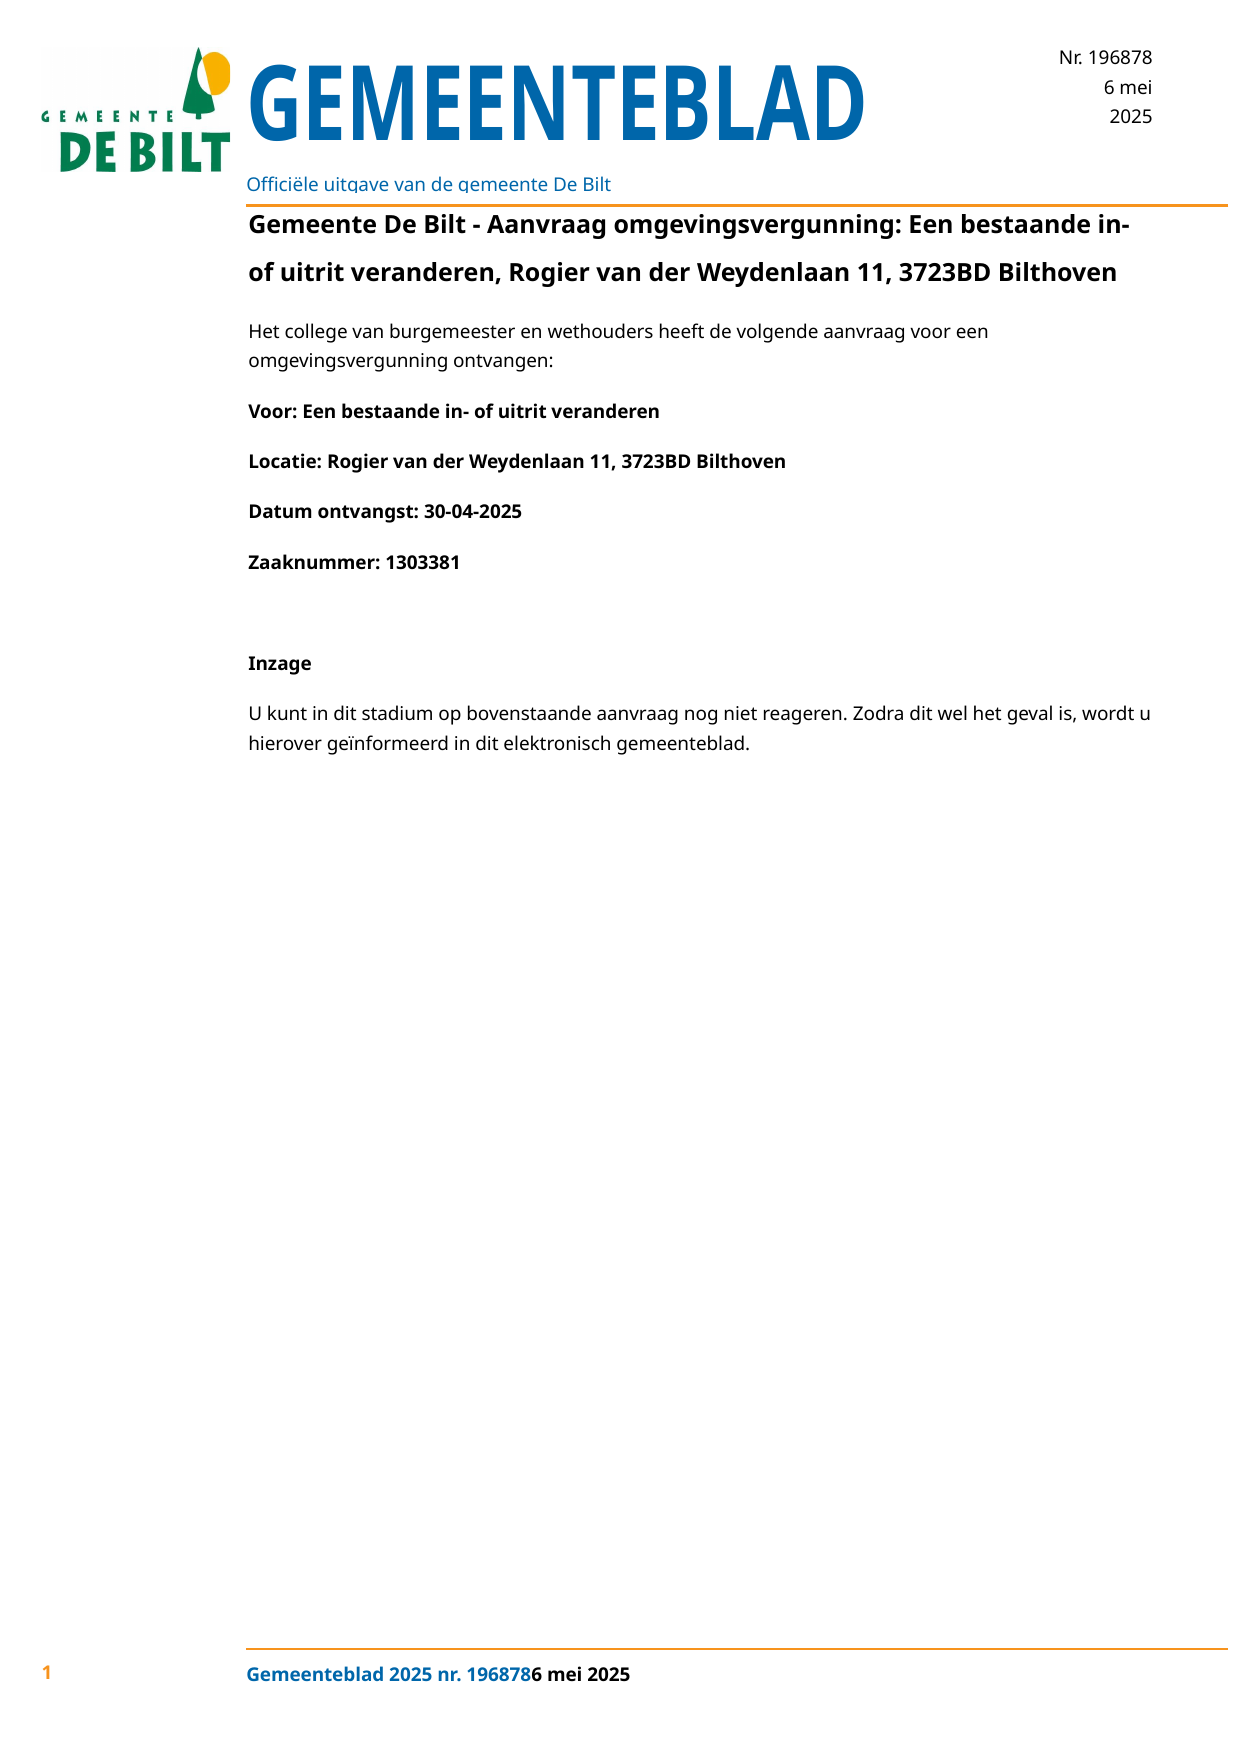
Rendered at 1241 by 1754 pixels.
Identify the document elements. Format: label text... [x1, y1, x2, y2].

text Datum ontvangst: 30-04-2025 [248, 499, 1152, 524]
text Locatie: Rogier van der Weydenlaan 11, 3723BD Bilthoven [248, 448, 1152, 474]
text Voor: Een bestaande in- of uitrit veranderen [248, 398, 1152, 424]
text Zaaknummer: 1303381 [248, 549, 1152, 575]
text Gemeente De Bilt - Aanvraag omgevingsvergunning: Een bestaande in- of uitrit veranderen, Rogier van der Weydenlaan 11, 3723BD Bilthoven [248, 207, 1152, 288]
text U kunt in dit stadium op bovenstaande aanvraag nog niet reageren. Zodra dit wel het geval is, wordt u hierover geïnformeerd in dit elektronisch gemeenteblad. [248, 700, 1152, 756]
text Het college van burgemeester en wethouders heeft de volgende aanvraag voor een omgevingsvergunning ontvangen: [248, 318, 1152, 373]
text Inzage [248, 650, 1152, 676]
picture [41, 47, 231, 172]
